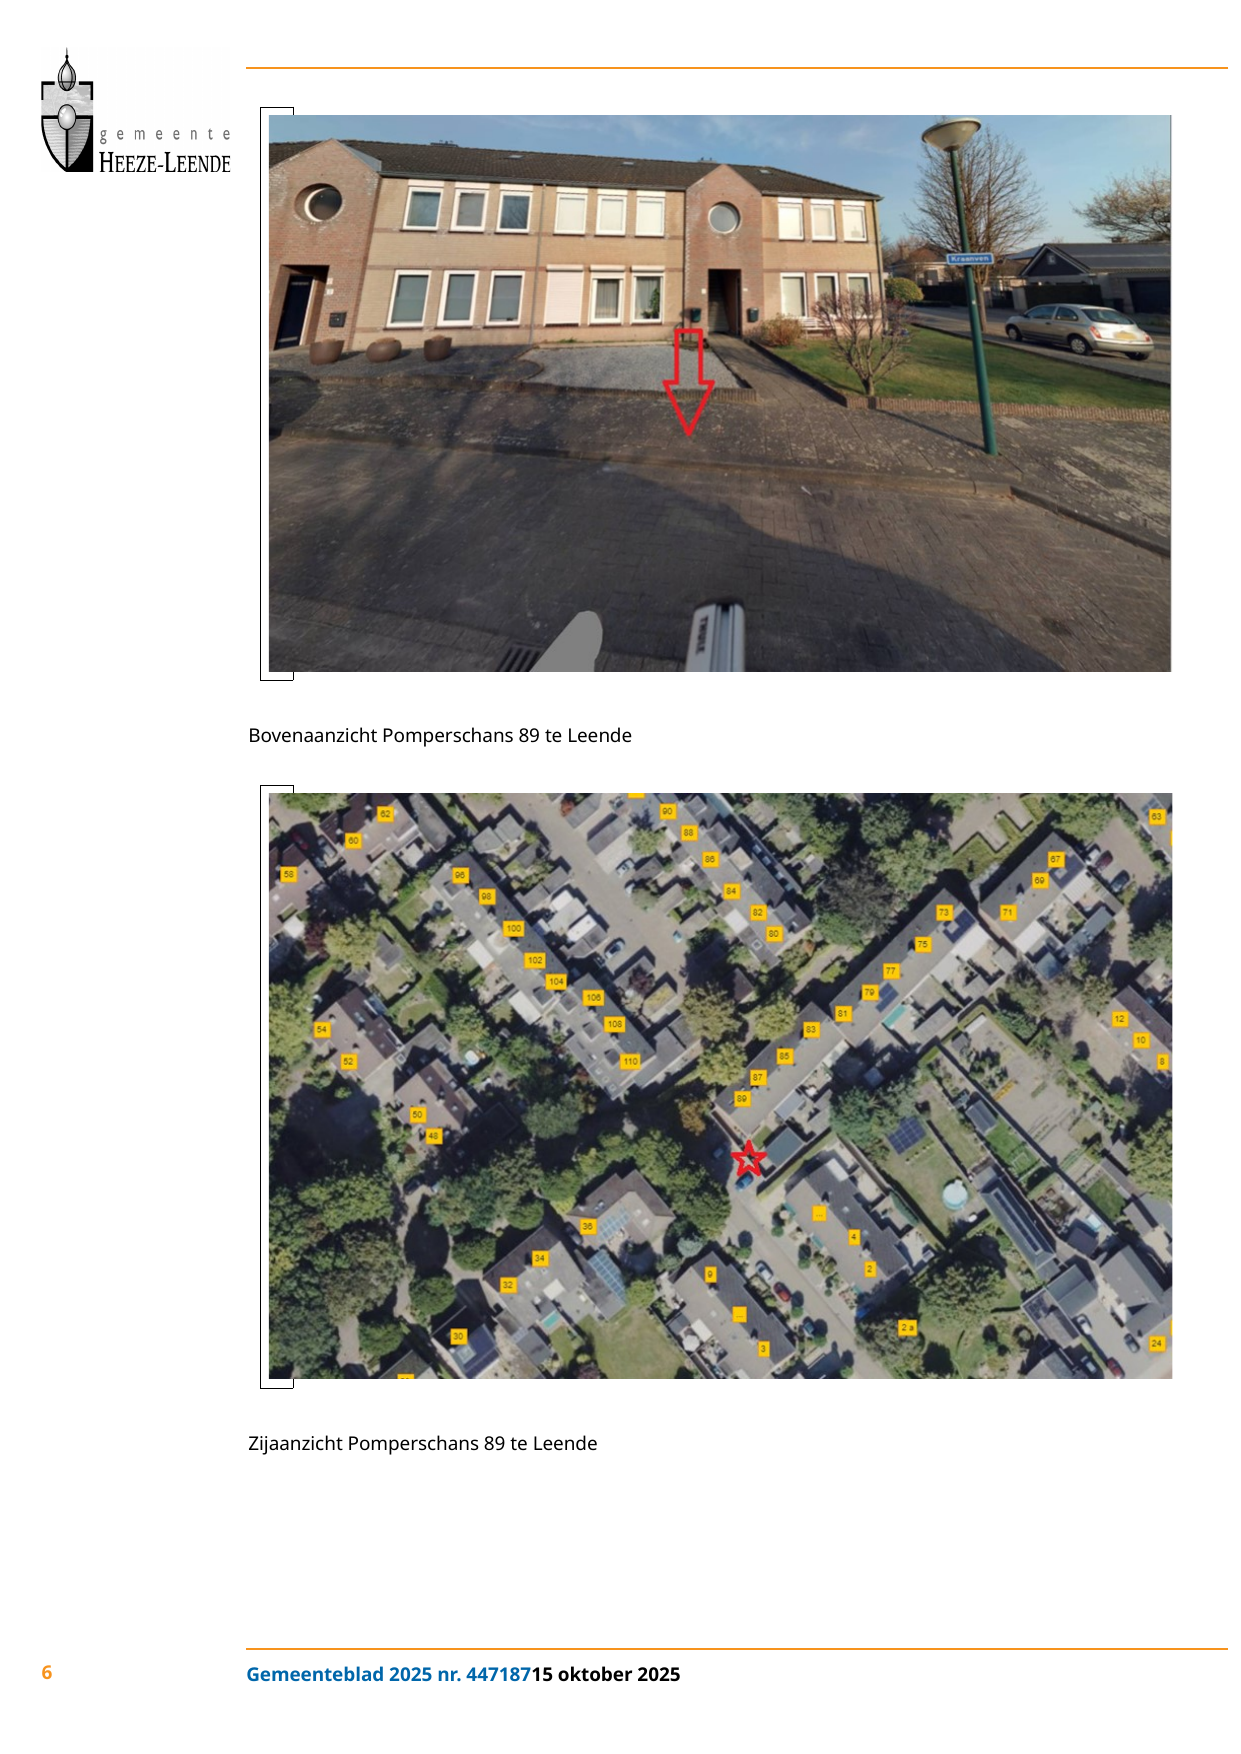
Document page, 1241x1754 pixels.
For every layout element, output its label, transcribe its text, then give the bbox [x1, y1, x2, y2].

picture [41, 47, 231, 172]
text Zijaanzicht Pomperschans 89 te Leende [248, 1430, 1152, 1456]
text Bovenaanzicht Pomperschans 89 te Leende [248, 722, 1152, 748]
picture [268, 115, 1173, 672]
picture [268, 793, 1173, 1379]
